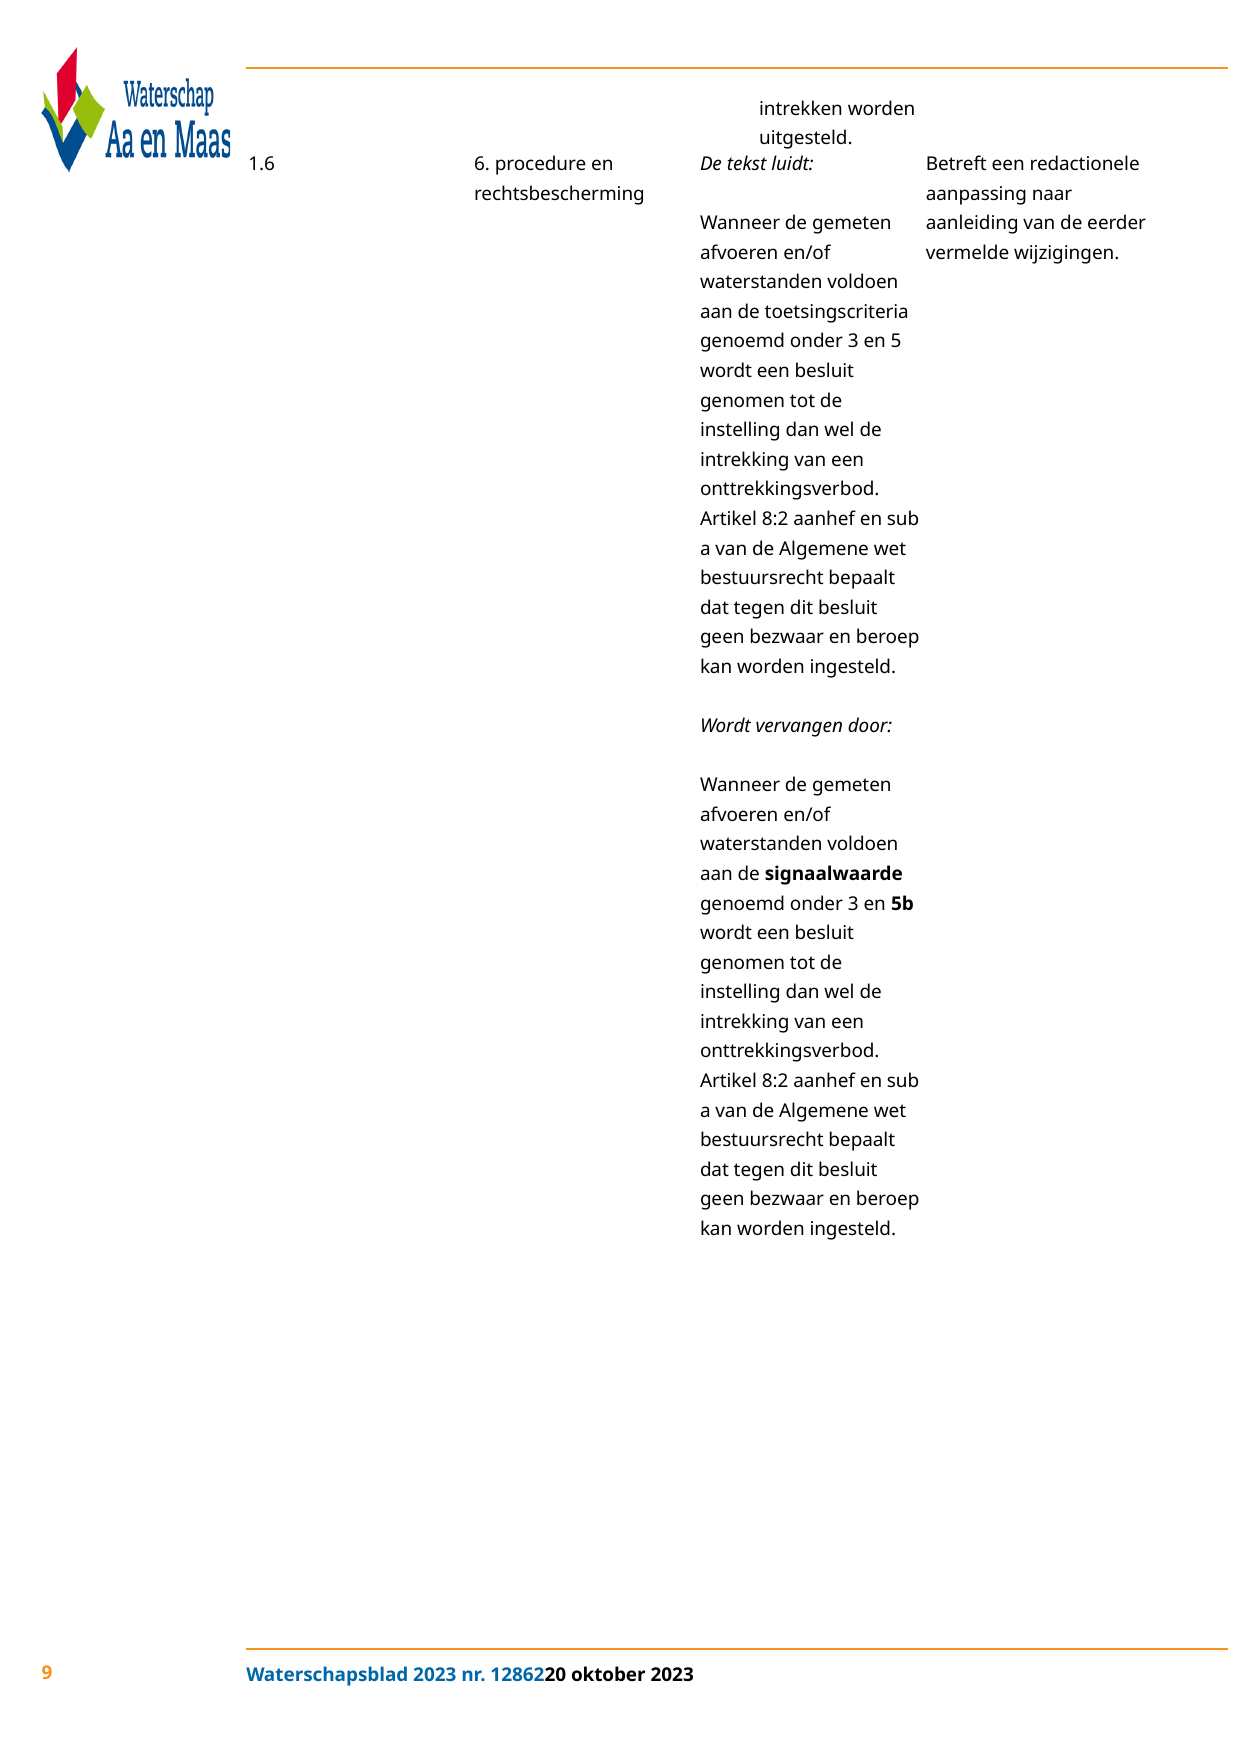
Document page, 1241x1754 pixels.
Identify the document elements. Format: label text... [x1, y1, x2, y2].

table_cell 1.6 [248, 150, 474, 1241]
table_cell Betreft een redactionele aanpassing naar aanleiding van de eerder vermelde wijzigingen. [926, 150, 1152, 1241]
table_cell [248, 95, 474, 150]
table_cell [474, 95, 700, 150]
picture [41, 47, 231, 172]
table_cell [926, 95, 1152, 150]
table_cell De tekst luidt: Wanneer de gemeten afvoeren en/of waterstanden voldoen aan de toetsingscriteria genoemd onder 3 en 5 wordt een besluit genomen tot de instelling dan wel de intrekking van een onttrekkingsverbod. Artikel 8:2 aanhef en sub a van de Algemene wet bestuursrecht bepaalt dat tegen dit besluit geen bezwaar en beroep kan worden ingesteld. Wordt vervangen door: Wanneer de gemeten afvoeren en/of waterstanden voldoen aan de signaalwaarde genoemd onder 3 en 5b wordt een besluit genomen tot de instelling dan wel de intrekking van een onttrekkingsverbod. Artikel 8:2 aanhef en sub a van de Algemene wet bestuursrecht bepaalt dat tegen dit besluit geen bezwaar en beroep kan worden ingesteld. [700, 150, 926, 1241]
table_cell 6. procedure en rechtsbescherming [474, 150, 700, 1241]
table_cell intrekken worden uitgesteld. [700, 95, 926, 150]
